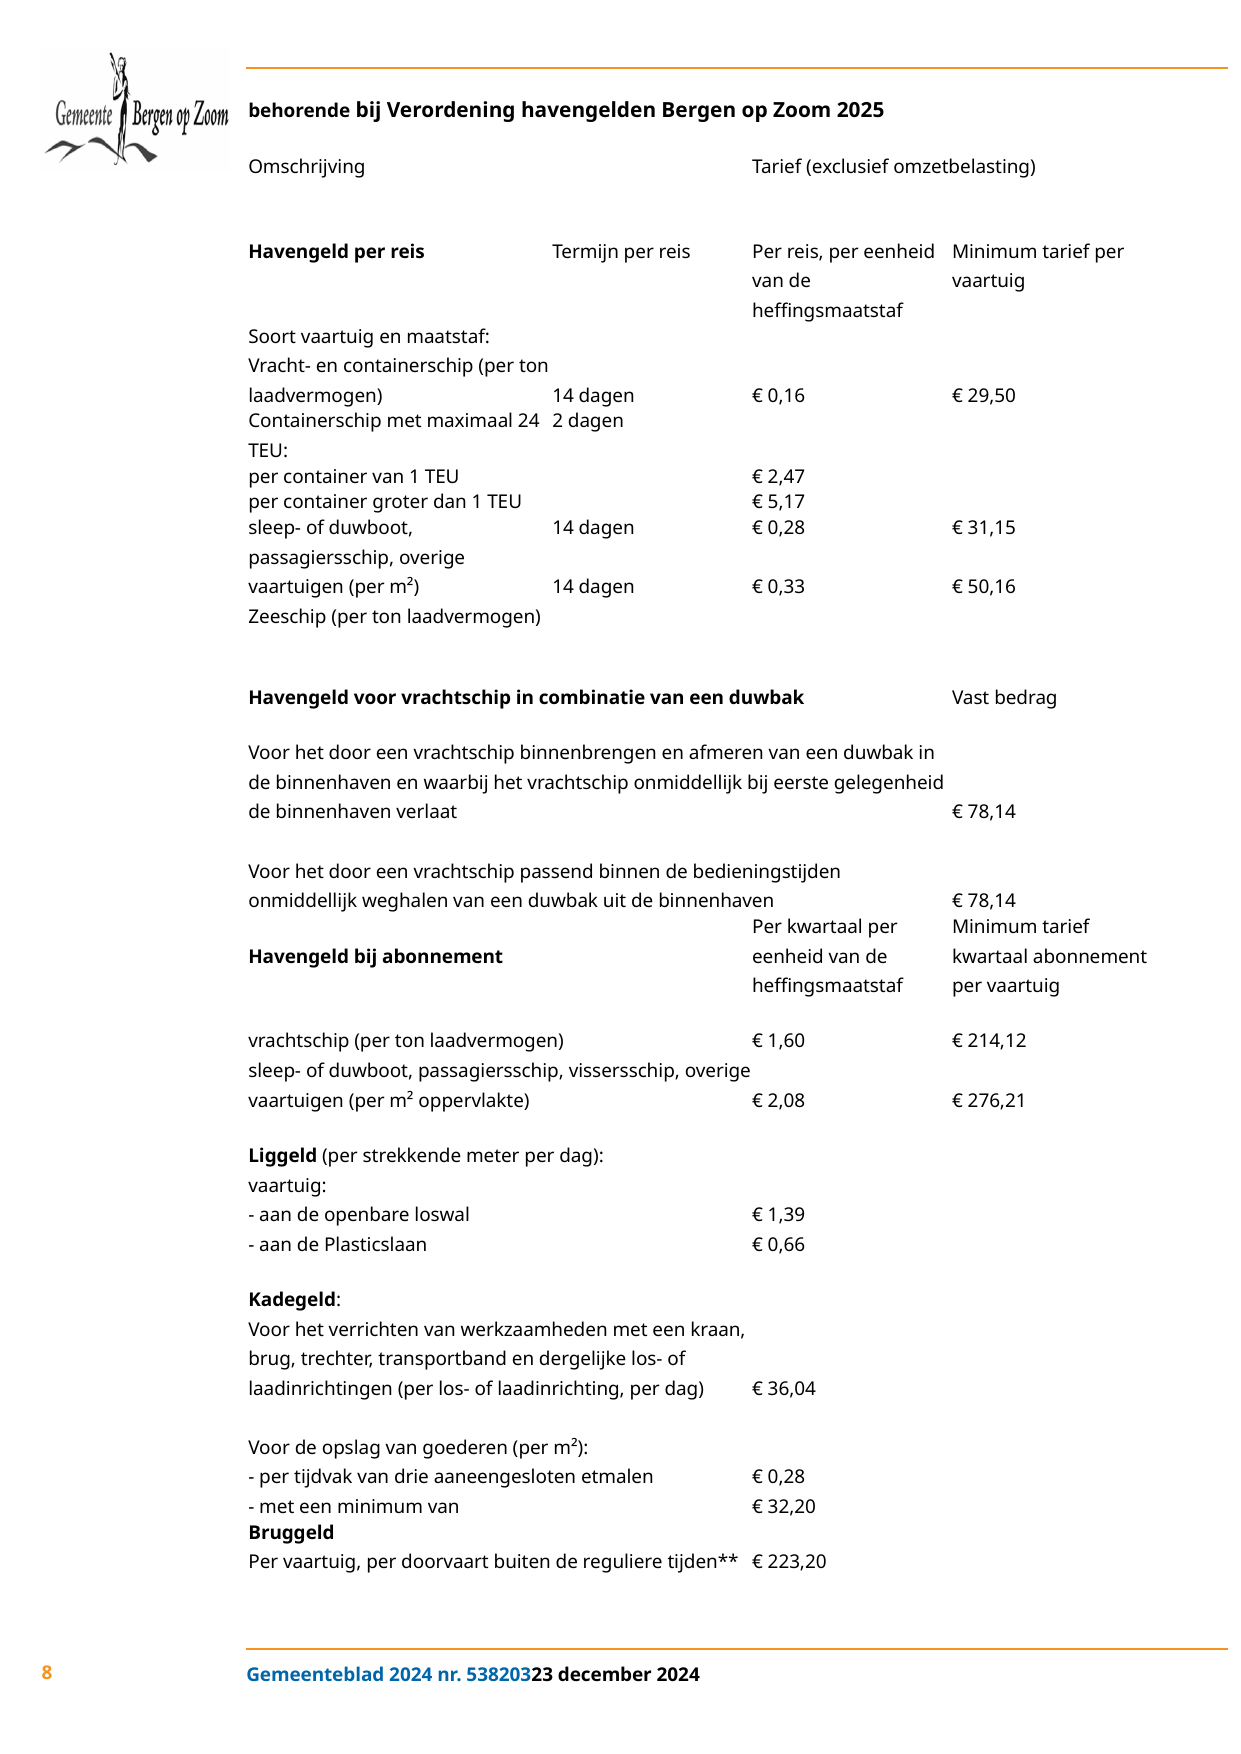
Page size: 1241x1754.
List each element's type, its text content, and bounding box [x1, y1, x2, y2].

table_header Tarief (exclusief omzetbelasting) [752, 124, 1152, 208]
table_cell [752, 408, 952, 463]
table_cell [552, 463, 752, 489]
table_cell Liggeld (per strekkende meter per dag): vaartuig: - aan de openbare loswal - aan de Plasticslaan [248, 1113, 752, 1286]
table_cell € 36,04 € 0,28 € 32,20 [752, 1286, 1152, 1519]
table_cell per container van 1 TEU [248, 463, 552, 489]
table_cell Kadegeld: Voor het verrichten van werkzaamheden met een kraan, brug, trechter, transportband en dergelijke los- of laadinrichtingen (per los- of laadinrichting, per dag) Voor de opslag van goederen (per m²): - per tijdvak van drie aaneengesloten etmalen - met een minimum van [248, 1286, 752, 1519]
table_cell Minimum tarief per vaartuig [952, 208, 1152, 323]
table_cell [752, 629, 952, 655]
table_cell Per kwartaal per eenheid van de heffingsmaatstaf [752, 913, 952, 998]
table_cell € 214,12 € 276,21 [952, 998, 1152, 1113]
table_cell Minimum tarief kwartaal abonnement per vaartuig [952, 913, 1152, 998]
table_cell Per reis, per eenheid van de heffingsmaatstaf [752, 208, 952, 323]
table_cell Voor het door een vrachtschip binnenbrengen en afmeren van een duwbak in de binnenhaven en waarbij het vrachtschip onmiddellijk bij eerste gelegenheid de binnenhaven verlaat Voor het door een vrachtschip passend binnen de bedieningstijden onmiddellijk weghalen van een duwbak uit de binnenhaven [248, 710, 952, 913]
table_cell Vast bedrag [952, 655, 1152, 710]
table_cell [952, 629, 1152, 655]
table_cell [952, 408, 1152, 463]
table_cell Havengeld bij abonnement [248, 913, 752, 998]
table_cell [552, 629, 752, 655]
table_cell € 0,16 [752, 323, 952, 408]
table_cell vrachtschip (per ton laadvermogen) sleep- of duwboot, passagiersschip, vissersschip, overige vaartuigen (per m² oppervlakte) [248, 998, 752, 1113]
table_cell € 1,39 € 0,66 [752, 1113, 1152, 1286]
table_cell Havengeld per reis [248, 208, 552, 323]
table_cell Termijn per reis [552, 208, 752, 323]
table_cell € 223,20 [752, 1519, 1152, 1574]
table_cell Containerschip met maximaal 24 TEU: [248, 408, 552, 463]
table_cell Bruggeld Per vaartuig, per doorvaart buiten de reguliere tijden** [248, 1519, 752, 1574]
table_cell Havengeld voor vrachtschip in combinatie van een duwbak [248, 655, 952, 710]
table_cell 2 dagen [552, 408, 752, 463]
table_cell sleep- of duwboot, passagiersschip, overige vaartuigen (per m²) Zeeschip (per ton laadvermogen) [248, 515, 552, 629]
table_cell 14 dagen 14 dagen [552, 515, 752, 629]
table_cell [952, 463, 1152, 489]
table_cell [552, 489, 752, 514]
table_cell € 31,15 € 50,16 [952, 515, 1152, 629]
table_cell € 1,60 € 2,08 [752, 998, 952, 1113]
table_cell € 5,17 [752, 489, 952, 514]
picture [41, 47, 231, 172]
table_cell Soort vaartuig en maatstaf: Vracht- en containerschip (per ton laadvermogen) [248, 323, 552, 408]
table_cell € 78,14 € 78,14 [952, 710, 1152, 913]
table_cell € 29,50 [952, 323, 1152, 408]
table_cell € 2,47 [752, 463, 952, 489]
text behorende bij Verordening havengelden Bergen op Zoom 2025 [248, 95, 1152, 123]
table_header Omschrijving [248, 124, 752, 208]
table_cell [248, 629, 552, 655]
table_cell per container groter dan 1 TEU [248, 489, 552, 514]
table_cell 14 dagen [552, 323, 752, 408]
table_cell [952, 489, 1152, 514]
table_cell € 0,28 € 0,33 [752, 515, 952, 629]
